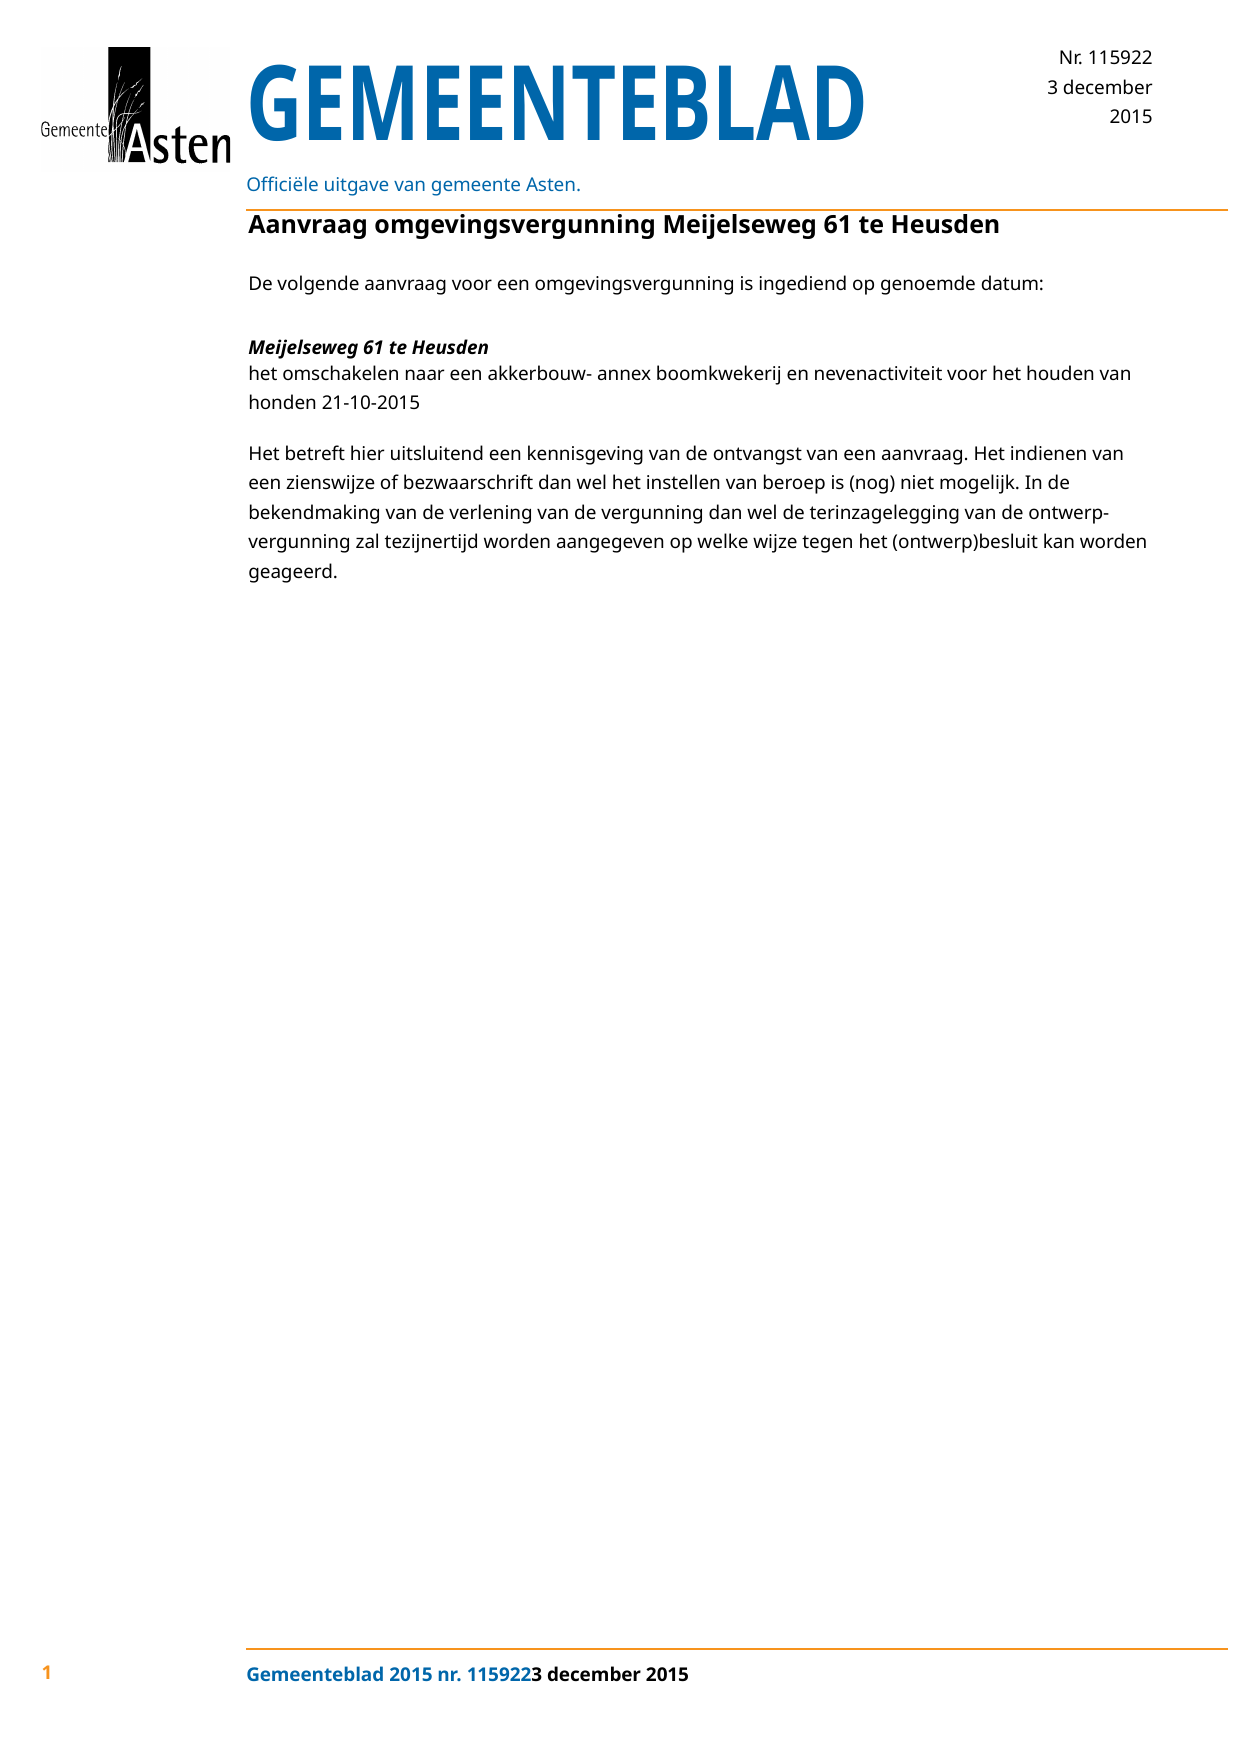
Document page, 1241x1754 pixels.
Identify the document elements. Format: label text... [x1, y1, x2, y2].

text Het betreft hier uitsluitend een kennisgeving van de ontvangst van een aanvraag. Het indienen van een zienswijze of bezwaarschrift dan wel het instellen van beroep is (nog) niet mogelijk. In de bekendmaking van de verlening van de vergunning dan wel de terinzagelegging van de ontwerp-vergunning zal tezijnertijd worden aangegeven op welke wijze tegen het (ontwerp)besluit kan worden geageerd. [248, 440, 1152, 584]
text Aanvraag omgevingsvergunning Meijelseweg 61 te Heusden [248, 211, 1152, 241]
picture [41, 47, 231, 172]
text De volgende aanvraag voor een omgevingsvergunning is ingediend op genoemde datum: [248, 270, 1152, 296]
text het omschakelen naar een akkerbouw- annex boomkwekerij en nevenactiviteit voor het houden van honden 21-10-2015 [248, 360, 1152, 415]
text Meijelseweg 61 te Heusden [248, 334, 1152, 360]
